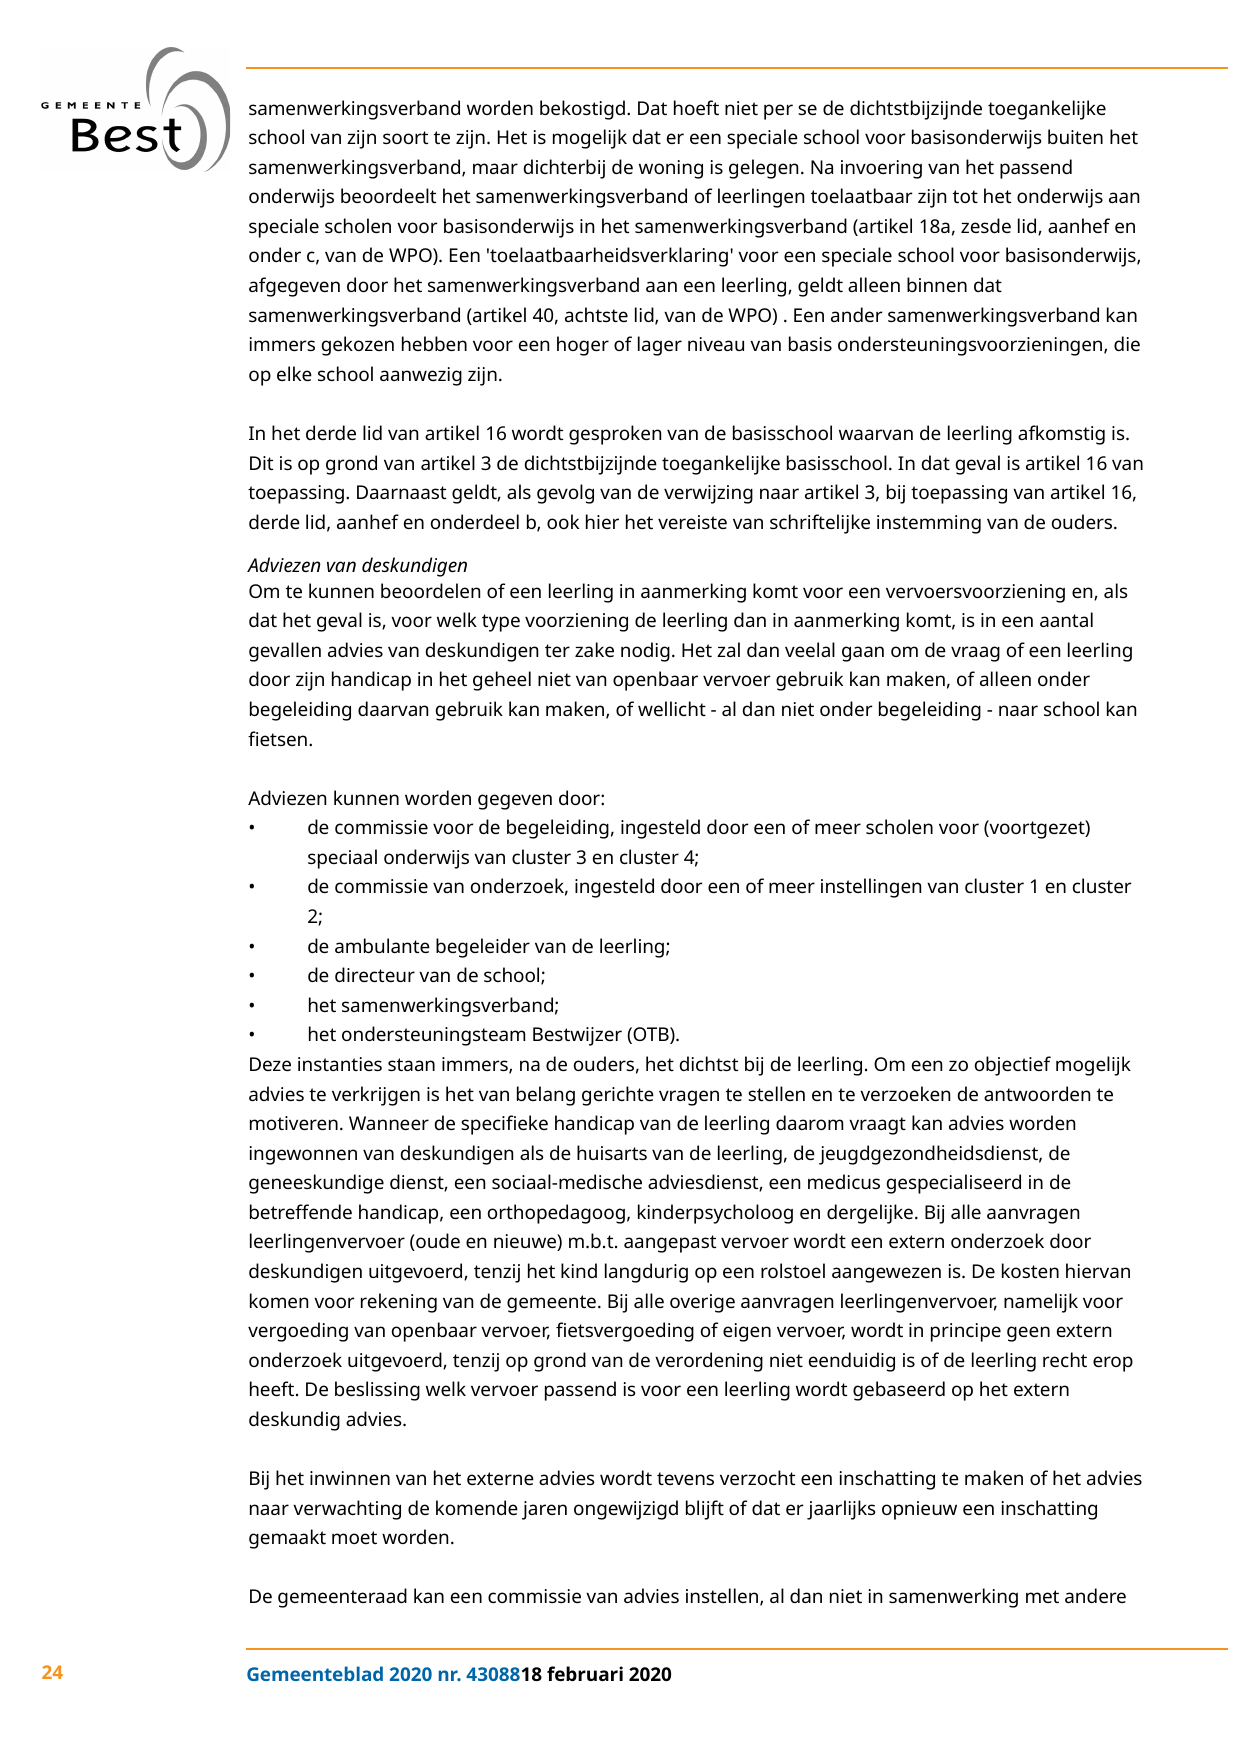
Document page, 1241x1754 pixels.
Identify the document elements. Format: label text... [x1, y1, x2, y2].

text Adviezen kunnen worden gegeven door: [248, 785, 1152, 811]
text samenwerkingsverband worden bekostigd. Dat hoeft niet per se de dichtstbijzijnde toegankelijke school van zijn soort te zijn. Het is mogelijk dat er een speciale school voor basisonderwijs buiten het samenwerkingsverband, maar dichterbij de woning is gelegen. Na invoering van het passend onderwijs beoordeelt het samenwerkingsverband of leerlingen toelaatbaar zijn tot het onderwijs aan speciale scholen voor basisonderwijs in het samenwerkingsverband (artikel 18a, zesde lid, aanhef en onder c, van de WPO). Een 'toelaatbaarheidsverklaring' voor een speciale school voor basisonderwijs, afgegeven door het samenwerkingsverband aan een leerling, geldt alleen binnen dat samenwerkingsverband (artikel 40, achtste lid, van de WPO) . Een ander samenwerkingsverband kan immers gekozen hebben voor een hoger of lager niveau van basis ondersteuningsvoorzieningen, die op elke school aanwezig zijn. [248, 95, 1152, 387]
list de commissie voor de begeleiding, ingesteld door een of meer scholen voor (voortgezet) speciaal onderwijs van cluster 3 en cluster 4; [248, 814, 1152, 870]
text Bij het inwinnen van het externe advies wordt tevens verzocht een inschatting te maken of het advies naar verwachting de komende jaren ongewijzigd blijft of dat er jaarlijks opnieuw een inschatting gemaakt moet worden. [248, 1465, 1152, 1550]
text In het derde lid van artikel 16 wordt gesproken van de basisschool waarvan de leerling afkomstig is. Dit is op grond van artikel 3 de dichtstbijzijnde toegankelijke basisschool. In dat geval is artikel 16 van toepassing. Daarnaast geldt, als gevolg van de verwijzing naar artikel 3, bij toepassing van artikel 16, derde lid, aanhef en onderdeel b, ook hier het vereiste van schriftelijke instemming van de ouders. [248, 420, 1152, 535]
list het ondersteuningsteam Bestwijzer (OTB). [248, 1022, 1152, 1047]
list het samenwerkingsverband; [248, 992, 1152, 1018]
list de commissie van onderzoek, ingesteld door een of meer instellingen van cluster 1 en cluster 2; [248, 874, 1152, 929]
text Adviezen van deskundigen [248, 552, 1152, 578]
list de ambulante begeleider van de leerling; [248, 933, 1152, 958]
text Deze instanties staan immers, na de ouders, het dichtst bij de leerling. Om een zo objectief mogelijk advies te verkrijgen is het van belang gerichte vragen te stellen en te verzoeken de antwoorden te motiveren. Wanneer de specifieke handicap van de leerling daarom vraagt kan advies worden ingewonnen van deskundigen als de huisarts van de leerling, de jeugdgezondheidsdienst, de geneeskundige dienst, een sociaal-medische adviesdienst, een medicus gespecialiseerd in de betreffende handicap, een orthopedagoog, kinderpsycholoog en dergelijke. Bij alle aanvragen leerlingenvervoer (oude en nieuwe) m.b.t. aangepast vervoer wordt een extern onderzoek door deskundigen uitgevoerd, tenzij het kind langdurig op een rolstoel aangewezen is. De kosten hiervan komen voor rekening van de gemeente. Bij alle overige aanvragen leerlingenvervoer, namelijk voor vergoeding van openbaar vervoer, fietsvergoeding of eigen vervoer, wordt in principe geen extern onderzoek uitgevoerd, tenzij op grond van de verordening niet eenduidig is of de leerling recht erop heeft. De beslissing welk vervoer passend is voor een leerling wordt gebaseerd op het extern deskundig advies. [248, 1051, 1152, 1432]
text Om te kunnen beoordelen of een leerling in aanmerking komt voor een vervoersvoorziening en, als dat het geval is, voor welk type voorziening de leerling dan in aanmerking komt, is in een aantal gevallen advies van deskundigen ter zake nodig. Het zal dan veelal gaan om de vraag of een leerling door zijn handicap in het geheel niet van openbaar vervoer gebruik kan maken, of alleen onder begeleiding daarvan gebruik kan maken, of wellicht - al dan niet onder begeleiding - naar school kan fietsen. [248, 578, 1152, 751]
list de directeur van de school; [248, 962, 1152, 988]
text De gemeenteraad kan een commissie van advies instellen, al dan niet in samenwerking met andere [248, 1584, 1152, 1609]
picture [41, 47, 231, 172]
